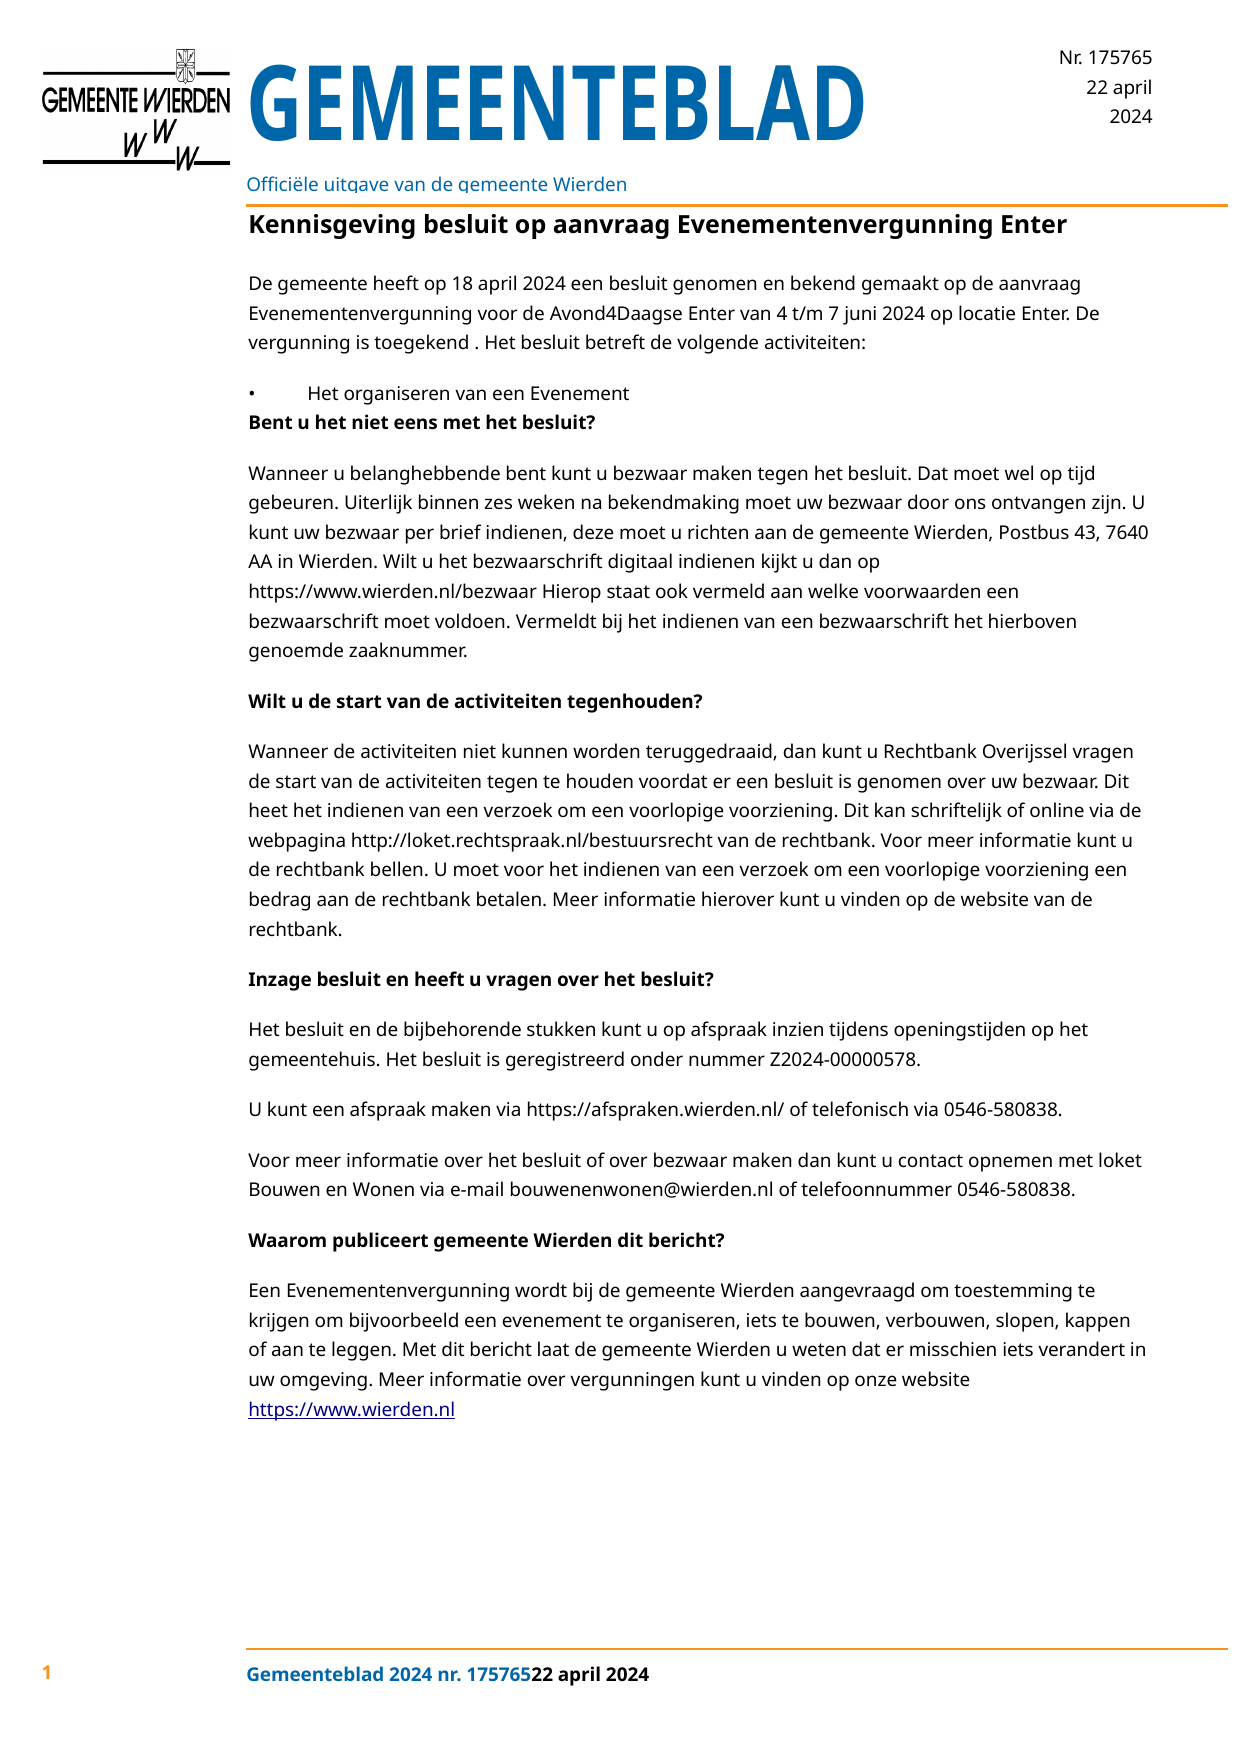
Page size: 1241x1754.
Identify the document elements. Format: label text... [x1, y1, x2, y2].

list Het organiseren van een Evenement [248, 380, 1152, 406]
text Wanneer de activiteiten niet kunnen worden teruggedraaid, dan kunt u Rechtbank Overijssel vragen de start van de activiteiten tegen te houden voordat er een besluit is genomen over uw bezwaar. Dit heet het indienen van een verzoek om een voorlopige voorziening. Dit kan schriftelijk of online via de webpagina http://loket.rechtspraak.nl/bestuursrecht van de rechtbank. Voor meer informatie kunt u de rechtbank bellen. U moet voor het indienen van een verzoek om een voorlopige voorziening een bedrag aan de rechtbank betalen. Meer informatie hierover kunt u vinden op de website van de rechtbank. [248, 738, 1152, 941]
text U kunt een afspraak maken via https://afspraken.wierden.nl/ of telefonisch via 0546-580838. [248, 1097, 1152, 1122]
text Een Evenementenvergunning wordt bij de gemeente Wierden aangevraagd om toestemming te krijgen om bijvoorbeeld een evenement te organiseren, iets te bouwen, verbouwen, slopen, kappen of aan te leggen. Met dit bericht laat de gemeente Wierden u weten dat er misschien iets verandert in uw omgeving. Meer informatie over vergunningen kunt u vinden op onze website https://www.wierden.nl [248, 1277, 1152, 1421]
text Het besluit en de bijbehorende stukken kunt u op afspraak inzien tijdens openingstijden op het gemeentehuis. Het besluit is geregistreerd onder nummer Z2024-00000578. [248, 1017, 1152, 1072]
text Voor meer informatie over het besluit of over bezwaar maken dan kunt u contact opnemen met loket Bouwen en Wonen via e-mail bouwenenwonen@wierden.nl of telefoonnummer 0546-580838. [248, 1147, 1152, 1202]
text Kennisgeving besluit op aanvraag Evenementenvergunning Enter [248, 207, 1152, 241]
text Inzage besluit en heeft u vragen over het besluit? [248, 966, 1152, 992]
picture [41, 47, 231, 172]
text Wanneer u belanghebbende bent kunt u bezwaar maken tegen het besluit. Dat moet wel op tijd gebeuren. Uiterlijk binnen zes weken na bekendmaking moet uw bezwaar door ons ontvangen zijn. U kunt uw bezwaar per brief indienen, deze moet u richten aan de gemeente Wierden, Postbus 43, 7640 AA in Wierden. Wilt u het bezwaarschrift digitaal indienen kijkt u dan op https://www.wierden.nl/bezwaar Hierop staat ook vermeld aan welke voorwaarden een bezwaarschrift moet voldoen. Vermeldt bij het indienen van een bezwaarschrift het hierboven genoemde zaaknummer. [248, 460, 1152, 663]
text Wilt u de start van de activiteiten tegenhouden? [248, 688, 1152, 713]
text De gemeente heeft op 18 april 2024 een besluit genomen en bekend gemaakt op de aanvraag Evenementenvergunning voor de Avond4Daagse Enter van 4 t/m 7 juni 2024 op locatie Enter. De vergunning is toegekend . Het besluit betreft de volgende activiteiten: [248, 270, 1152, 355]
text Bent u het niet eens met het besluit? [248, 409, 1152, 435]
text Waarom publiceert gemeente Wierden dit bericht? [248, 1227, 1152, 1253]
